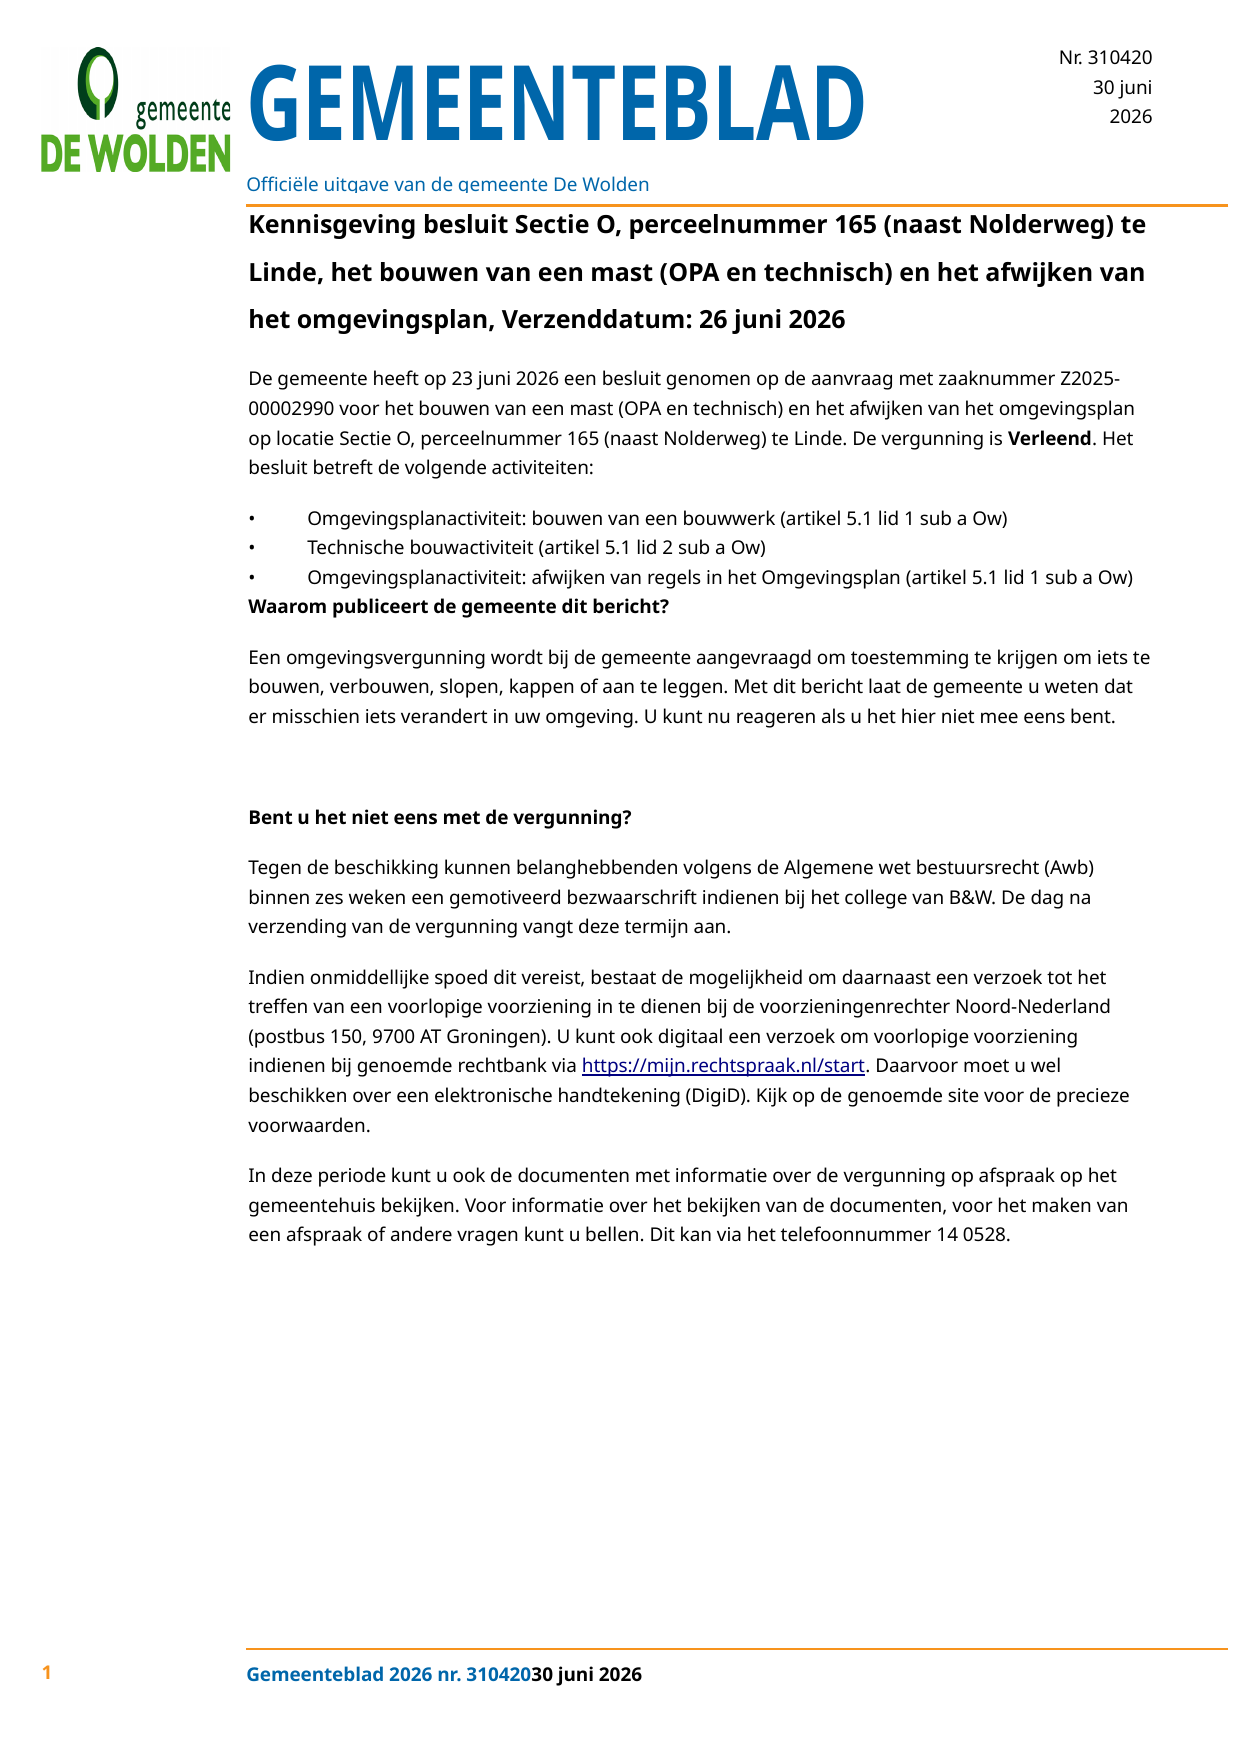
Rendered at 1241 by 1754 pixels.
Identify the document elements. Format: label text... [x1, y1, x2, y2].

list Technische bouwactiviteit (artikel 5.1 lid 2 sub a Ow) [248, 534, 1152, 560]
text Bent u het niet eens met de vergunning? [248, 804, 1152, 829]
text Kennisgeving besluit Sectie O, perceelnummer 165 (naast Nolderweg) te Linde, het bouwen van een mast (OPA en technisch) en het afwijken van het omgevingsplan, Verzenddatum: 26 juni 2026 [248, 207, 1152, 336]
list Omgevingsplanactiviteit: afwijken van regels in het Omgevingsplan (artikel 5.1 lid 1 sub a Ow) [248, 564, 1152, 589]
picture [41, 47, 231, 172]
text Waarom publiceert de gemeente dit bericht? [248, 593, 1152, 619]
text In deze periode kunt u ook de documenten met informatie over de vergunning op afspraak op het gemeentehuis bekijken. Voor informatie over het bekijken van de documenten, voor het maken van een afspraak of andere vragen kunt u bellen. Dit kan via het telefoonnummer 14 0528. [248, 1162, 1152, 1247]
text De gemeente heeft op 23 juni 2026 een besluit genomen op de aanvraag met zaaknummer Z2025-00002990 voor het bouwen van een mast (OPA en technisch) en het afwijken van het omgevingsplan op locatie Sectie O, perceelnummer 165 (naast Nolderweg) te Linde. De vergunning is Verleend. Het besluit betreft de volgende activiteiten: [248, 366, 1152, 480]
text Tegen de beschikking kunnen belanghebbenden volgens de Algemene wet bestuursrecht (Awb) binnen zes weken een gemotiveerd bezwaarschrift indienen bij het college van B&W. De dag na verzending van de vergunning vangt deze termijn aan. [248, 854, 1152, 939]
list Omgevingsplanactiviteit: bouwen van een bouwwerk (artikel 5.1 lid 1 sub a Ow) [248, 505, 1152, 530]
text Indien onmiddellijke spoed dit vereist, bestaat de mogelijkheid om daarnaast een verzoek tot het treffen van een voorlopige voorziening in te dienen bij de voorzieningenrechter Noord-Nederland (postbus 150, 9700 AT Groningen). U kunt ook digitaal een verzoek om voorlopige voorziening indienen bij genoemde rechtbank via https://mijn.rechtspraak.nl/start. Daarvoor moet u wel beschikken over een elektronische handtekening (DigiD). Kijk op de genoemde site voor de precieze voorwaarden. [248, 964, 1152, 1137]
text Een omgevingsvergunning wordt bij de gemeente aangevraagd om toestemming te krijgen om iets te bouwen, verbouwen, slopen, kappen of aan te leggen. Met dit bericht laat de gemeente u weten dat er misschien iets verandert in uw omgeving. U kunt nu reageren als u het hier niet mee eens bent. [248, 644, 1152, 729]
